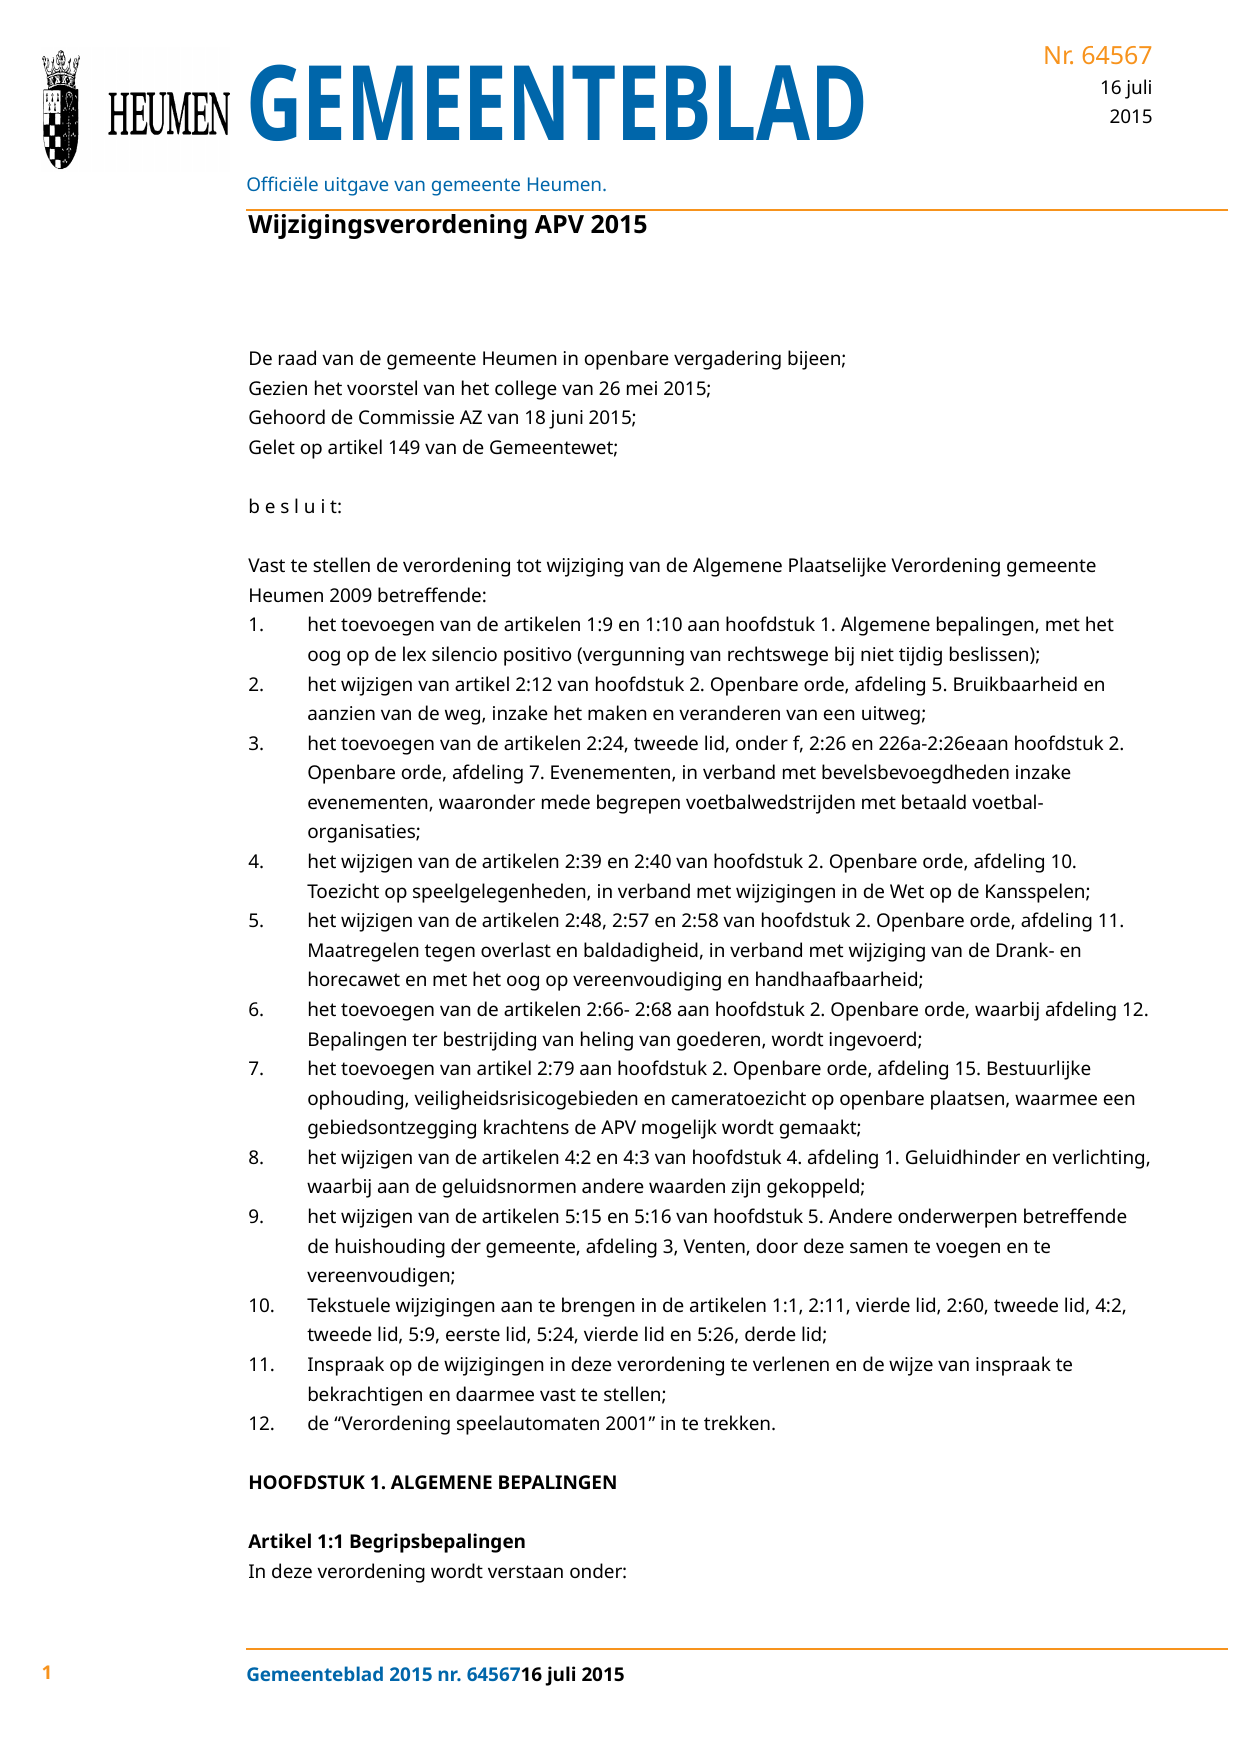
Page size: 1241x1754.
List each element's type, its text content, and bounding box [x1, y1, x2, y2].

text Vast te stellen de verordening tot wijziging van de Algemene Plaatselijke Verordening gemeente Heumen 2009 betreffende: [248, 552, 1152, 608]
text HOOFDSTUK 1. ALGEMENE BEPALINGEN [248, 1469, 1152, 1495]
list Tekstuele wijzigingen aan te brengen in de artikelen 1:1, 2:11, vierde lid, 2:60, tweede lid, 4:2, tweede lid, 5:9, eerste lid, 5:24, vierde lid en 5:26, derde lid; [248, 1292, 1152, 1347]
list het toevoegen van de artikelen 1:9 en 1:10 aan hoofdstuk 1. Algemene bepalingen, met het oog op de lex silencio positivo (vergunning van rechtswege bij niet tijdig beslissen); [248, 612, 1152, 667]
list het wijzigen van de artikelen 2:39 en 2:40 van hoofdstuk 2. Openbare orde, afdeling 10. Toezicht op speelgelegenheden, in verband met wijzigingen in de Wet op de Kansspelen; [248, 848, 1152, 903]
picture [41, 47, 231, 172]
text De raad van de gemeente Heumen in openbare vergadering bijeen; [248, 345, 1152, 371]
list Inspraak op de wijzigingen in deze verordening te verlenen en de wijze van inspraak te bekrachtigen en daarmee vast te stellen; [248, 1351, 1152, 1406]
list het wijzigen van de artikelen 2:48, 2:57 en 2:58 van hoofdstuk 2. Openbare orde, afdeling 11. Maatregelen tegen overlast en baldadigheid, in verband met wijziging van de Drank- en horecawet en met het oog op vereenvoudiging en handhaafbaarheid; [248, 907, 1152, 992]
text Gezien het voorstel van het college van 26 mei 2015; [248, 375, 1152, 401]
text In deze verordening wordt verstaan onder: [248, 1558, 1152, 1584]
text Gehoord de Commissie AZ van 18 juni 2015; [248, 404, 1152, 430]
list het toevoegen van de artikelen 2:66- 2:68 aan hoofdstuk 2. Openbare orde, waarbij afdeling 12. Bepalingen ter bestrijding van heling van goederen, wordt ingevoerd; [248, 996, 1152, 1051]
list het wijzigen van de artikelen 4:2 en 4:3 van hoofdstuk 4. afdeling 1. Geluidhinder en verlichting, waarbij aan de geluidsnormen andere waarden zijn gekoppeld; [248, 1144, 1152, 1199]
list het wijzigen van de artikelen 5:15 en 5:16 van hoofdstuk 5. Andere onderwerpen betreffende de huishouding der gemeente, afdeling 3, Venten, door deze samen te voegen en te vereenvoudigen; [248, 1203, 1152, 1288]
list de “Verordening speelautomaten 2001” in te trekken. [248, 1410, 1152, 1436]
text Wijzigingsverordening APV 2015 [248, 211, 1152, 241]
text Gelet op artikel 149 van de Gemeentewet; [248, 434, 1152, 460]
list het toevoegen van de artikelen 2:24, tweede lid, onder f, 2:26 en 226a-2:26eaan hoofdstuk 2. Openbare orde, afdeling 7. Evenementen, in verband met bevelsbevoegdheden inzake evenementen, waaronder mede begrepen voetbalwedstrijden met betaald voetbal-organisaties; [248, 730, 1152, 844]
text Artikel 1:1 Begripsbepalingen [248, 1529, 1152, 1554]
list het toevoegen van artikel 2:79 aan hoofdstuk 2. Openbare orde, afdeling 15. Bestuurlijke ophouding, veiligheidsrisicogebieden en cameratoezicht op openbare plaatsen, waarmee een gebiedsontzegging krachtens de APV mogelijk wordt gemaakt; [248, 1055, 1152, 1140]
list het wijzigen van artikel 2:12 van hoofdstuk 2. Openbare orde, afdeling 5. Bruikbaarheid en aanzien van de weg, inzake het maken en veranderen van een uitweg; [248, 671, 1152, 726]
text b e s l u i t: [248, 493, 1152, 519]
